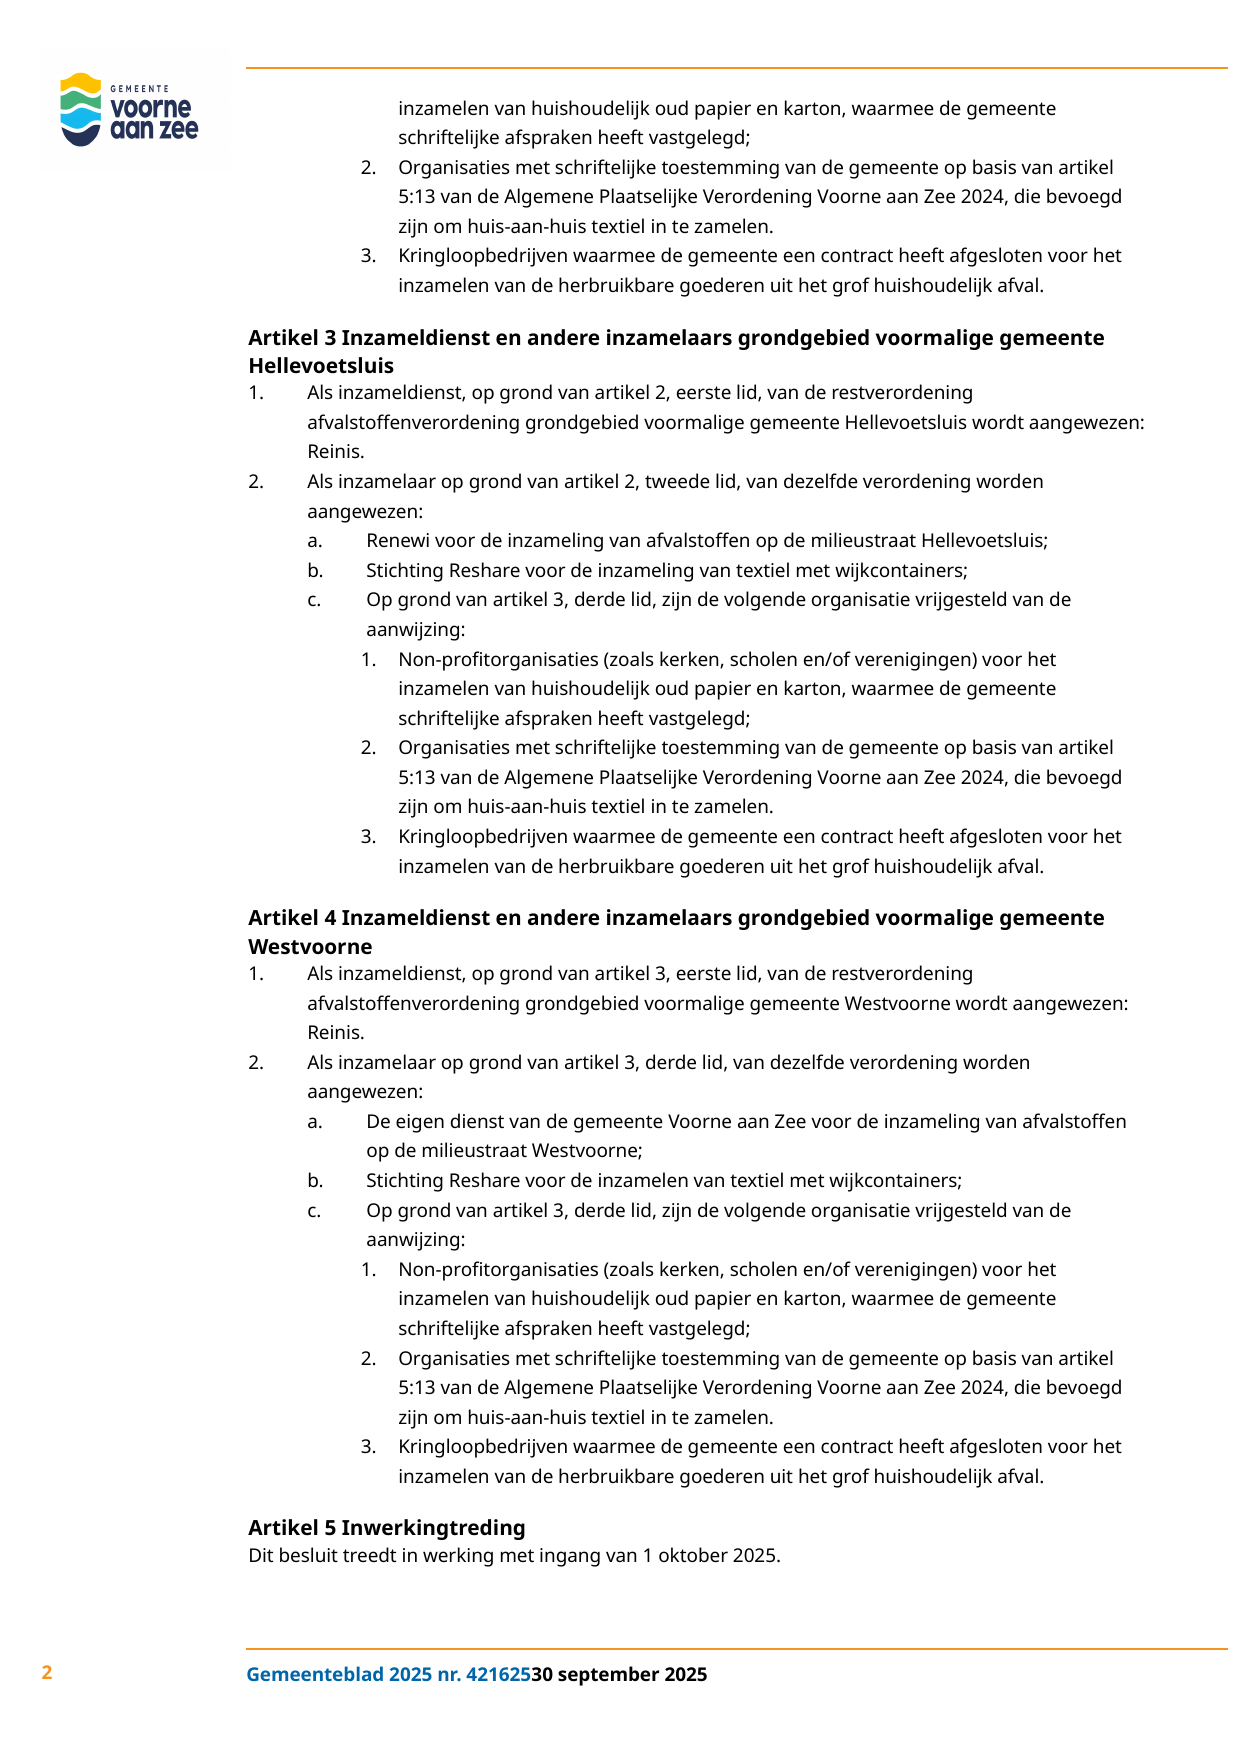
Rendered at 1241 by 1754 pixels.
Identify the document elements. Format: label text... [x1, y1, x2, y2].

text Artikel 3 Inzameldienst en andere inzamelaars grondgebied voormalige gemeente Hellevoetsluis [248, 323, 1152, 379]
list Op grond van artikel 3, derde lid, zijn de volgende organisatie vrijgesteld van de aanwijzing: [307, 587, 1152, 642]
list Kringloopbedrijven waarmee de gemeente een contract heeft afgesloten voor het inzamelen van de herbruikbare goederen uit het grof huishoudelijk afval. [361, 1433, 1152, 1489]
list Als inzameldienst, op grond van artikel 2, eerste lid, van de restverordening afvalstoffenverordening grondgebied voormalige gemeente Hellevoetsluis wordt aangewezen: Reinis. [248, 379, 1152, 464]
list Organisaties met schriftelijke toestemming van de gemeente op basis van artikel 5:13 van de Algemene Plaatselijke Verordening Voorne aan Zee 2024, die bevoegd zijn om huis-aan-huis textiel in te zamelen. [361, 734, 1152, 819]
list Als inzameldienst, op grond van artikel 3, eerste lid, van de restverordening afvalstoffenverordening grondgebied voormalige gemeente Westvoorne wordt aangewezen: Reinis. [248, 960, 1152, 1045]
text Artikel 5 Inwerkingtreding [248, 1513, 1152, 1542]
list Kringloopbedrijven waarmee de gemeente een contract heeft afgesloten voor het inzamelen van de herbruikbare goederen uit het grof huishoudelijk afval. [361, 243, 1152, 298]
list Kringloopbedrijven waarmee de gemeente een contract heeft afgesloten voor het inzamelen van de herbruikbare goederen uit het grof huishoudelijk afval. [361, 823, 1152, 879]
text Dit besluit treedt in werking met ingang van 1 oktober 2025. [248, 1542, 1152, 1568]
list inzamelen van huishoudelijk oud papier en karton, waarmee de gemeente schriftelijke afspraken heeft vastgelegd; [361, 95, 1152, 150]
list Stichting Reshare voor de inzamelen van textiel met wijkcontainers; [307, 1167, 1152, 1193]
list Stichting Reshare voor de inzameling van textiel met wijkcontainers; [307, 557, 1152, 583]
list Op grond van artikel 3, derde lid, zijn de volgende organisatie vrijgesteld van de aanwijzing: [307, 1197, 1152, 1252]
list Als inzamelaar op grond van artikel 3, derde lid, van dezelfde verordening worden aangewezen: [248, 1049, 1152, 1104]
picture [41, 47, 231, 172]
list Renewi voor de inzameling van afvalstoffen op de milieustraat Hellevoetsluis; [307, 527, 1152, 553]
list De eigen dienst van de gemeente Voorne aan Zee voor de inzameling van afvalstoffen op de milieustraat Westvoorne; [307, 1108, 1152, 1163]
list Organisaties met schriftelijke toestemming van de gemeente op basis van artikel 5:13 van de Algemene Plaatselijke Verordening Voorne aan Zee 2024, die bevoegd zijn om huis-aan-huis textiel in te zamelen. [361, 1345, 1152, 1430]
list Non-profitorganisaties (zoals kerken, scholen en/of verenigingen) voor het inzamelen van huishoudelijk oud papier en karton, waarmee de gemeente schriftelijke afspraken heeft vastgelegd; [361, 646, 1152, 731]
list Non-profitorganisaties (zoals kerken, scholen en/of verenigingen) voor het inzamelen van huishoudelijk oud papier en karton, waarmee de gemeente schriftelijke afspraken heeft vastgelegd; [361, 1256, 1152, 1341]
text Artikel 4 Inzameldienst en andere inzamelaars grondgebied voormalige gemeente Westvoorne [248, 903, 1152, 960]
list Als inzamelaar op grond van artikel 2, tweede lid, van dezelfde verordening worden aangewezen: [248, 468, 1152, 524]
list Organisaties met schriftelijke toestemming van de gemeente op basis van artikel 5:13 van de Algemene Plaatselijke Verordening Voorne aan Zee 2024, die bevoegd zijn om huis-aan-huis textiel in te zamelen. [361, 154, 1152, 239]
